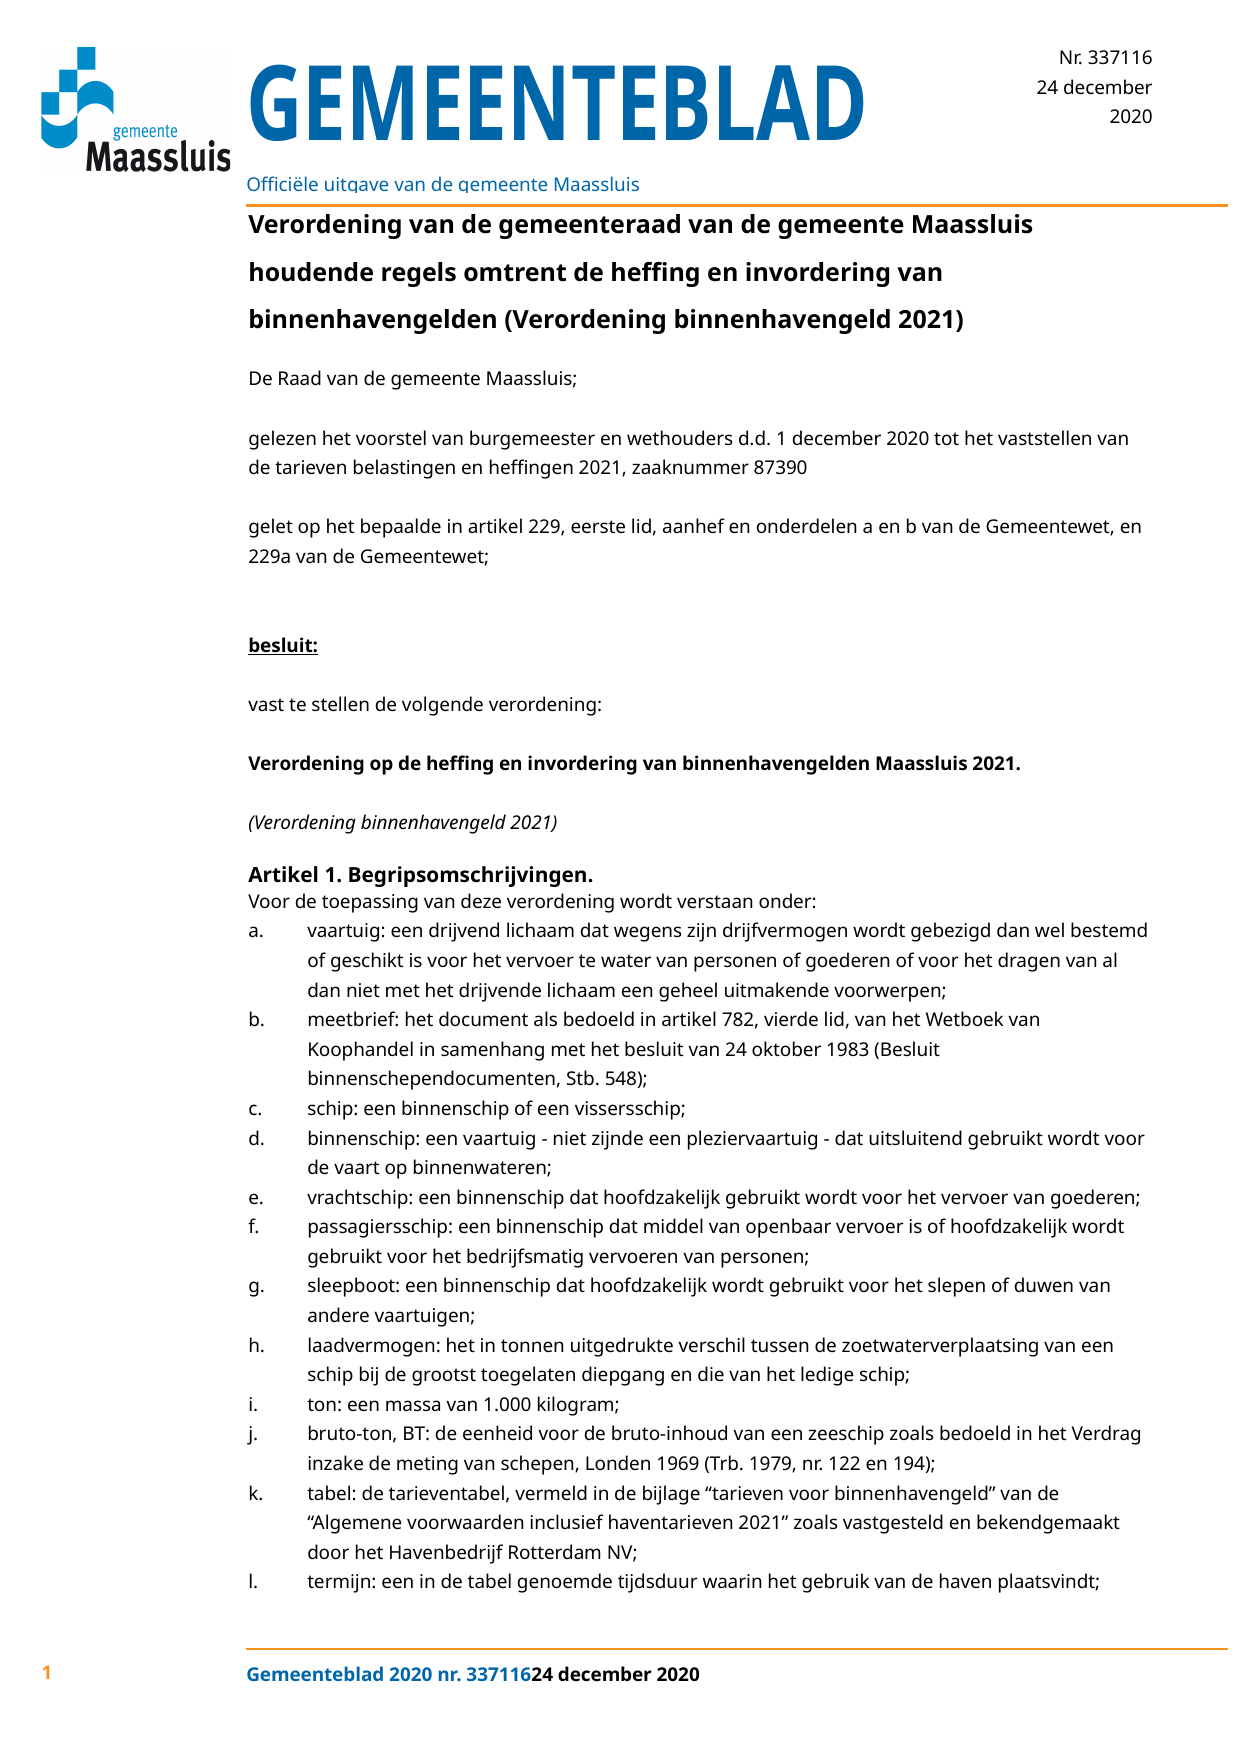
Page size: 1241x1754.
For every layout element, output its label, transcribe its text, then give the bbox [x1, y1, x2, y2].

list sleepboot: een binnenschip dat hoofdzakelijk wordt gebruikt voor het slepen of duwen van andere vaartuigen; [248, 1273, 1152, 1328]
list tabel: de tarieventabel, vermeld in de bijlage “tarieven voor binnenhavengeld” van de “Algemene voorwaarden inclusief haventarieven 2021” zoals vastgesteld en bekendgemaakt door het Havenbedrijf Rotterdam NV; [248, 1480, 1152, 1565]
picture [41, 47, 231, 172]
list binnenschip: een vaartuig - niet zijnde een pleziervaartuig - dat uitsluitend gebruikt wordt voor de vaart op binnenwateren; [248, 1125, 1152, 1180]
text vast te stellen de volgende verordening: [248, 691, 1152, 717]
list meetbrief: het document als bedoeld in artikel 782, vierde lid, van het Wetboek van Koophandel in samenhang met het besluit van 24 oktober 1983 (Besluit binnenschependocumenten, Stb. 548); [248, 1006, 1152, 1091]
text De Raad van de gemeente Maassluis; [248, 366, 1152, 391]
text Verordening op de heffing en invordering van binnenhavengelden Maassluis 2021. [248, 750, 1152, 776]
picture [41, 47, 77, 92]
text gelezen het voorstel van burgemeester en wethouders d.d. 1 december 2020 tot het vaststellen van de tarieven belastingen en heffingen 2021, zaaknummer 87390 [248, 425, 1152, 480]
text Voor de toepassing van deze verordening wordt verstaan onder: [248, 888, 1152, 914]
list schip: een binnenschip of een vissersschip; [248, 1095, 1152, 1121]
list vrachtschip: een binnenschip dat hoofdzakelijk gebruikt wordt voor het vervoer van goederen; [248, 1184, 1152, 1210]
list passagiersschip: een binnenschip dat middel van openbaar vervoer is of hoofdzakelijk wordt gebruikt voor het bedrijfsmatig vervoeren van personen; [248, 1213, 1152, 1269]
text Artikel 1. Begripsomschrijvingen. [248, 860, 1152, 888]
list laadvermogen: het in tonnen uitgedrukte verschil tussen de zoetwaterverplaatsing van een schip bij de grootst toegelaten diepgang en die van het ledige schip; [248, 1332, 1152, 1387]
list vaartuig: een drijvend lichaam dat wegens zijn drijfvermogen wordt gebezigd dan wel bestemd of geschikt is voor het vervoer te water van personen of goederen of voor het dragen van al dan niet met het drijvende lichaam een geheel uitmakende voorwerpen; [248, 918, 1152, 1003]
text Verordening van de gemeenteraad van de gemeente Maassluis houdende regels omtrent de heffing en invordering van binnenhavengelden (Verordening binnenhavengeld 2021) [248, 207, 1152, 336]
list ton: een massa van 1.000 kilogram; [248, 1391, 1152, 1417]
text (Verordening binnenhavengeld 2021) [248, 809, 1152, 835]
list bruto-ton, BT: de eenheid voor de bruto-inhoud van een zeeschip zoals bedoeld in het Verdrag inzake de meting van schepen, Londen 1969 (Trb. 1979, nr. 122 en 194); [248, 1421, 1152, 1476]
text besluit: [248, 632, 1152, 657]
list termijn: een in de tabel genoemde tijdsduur waarin het gebruik van de haven plaatsvindt; [248, 1568, 1152, 1594]
text gelet op het bepaalde in artikel 229, eerste lid, aanhef en onderdelen a en b van de Gemeentewet, en 229a van de Gemeentewet; [248, 513, 1152, 569]
